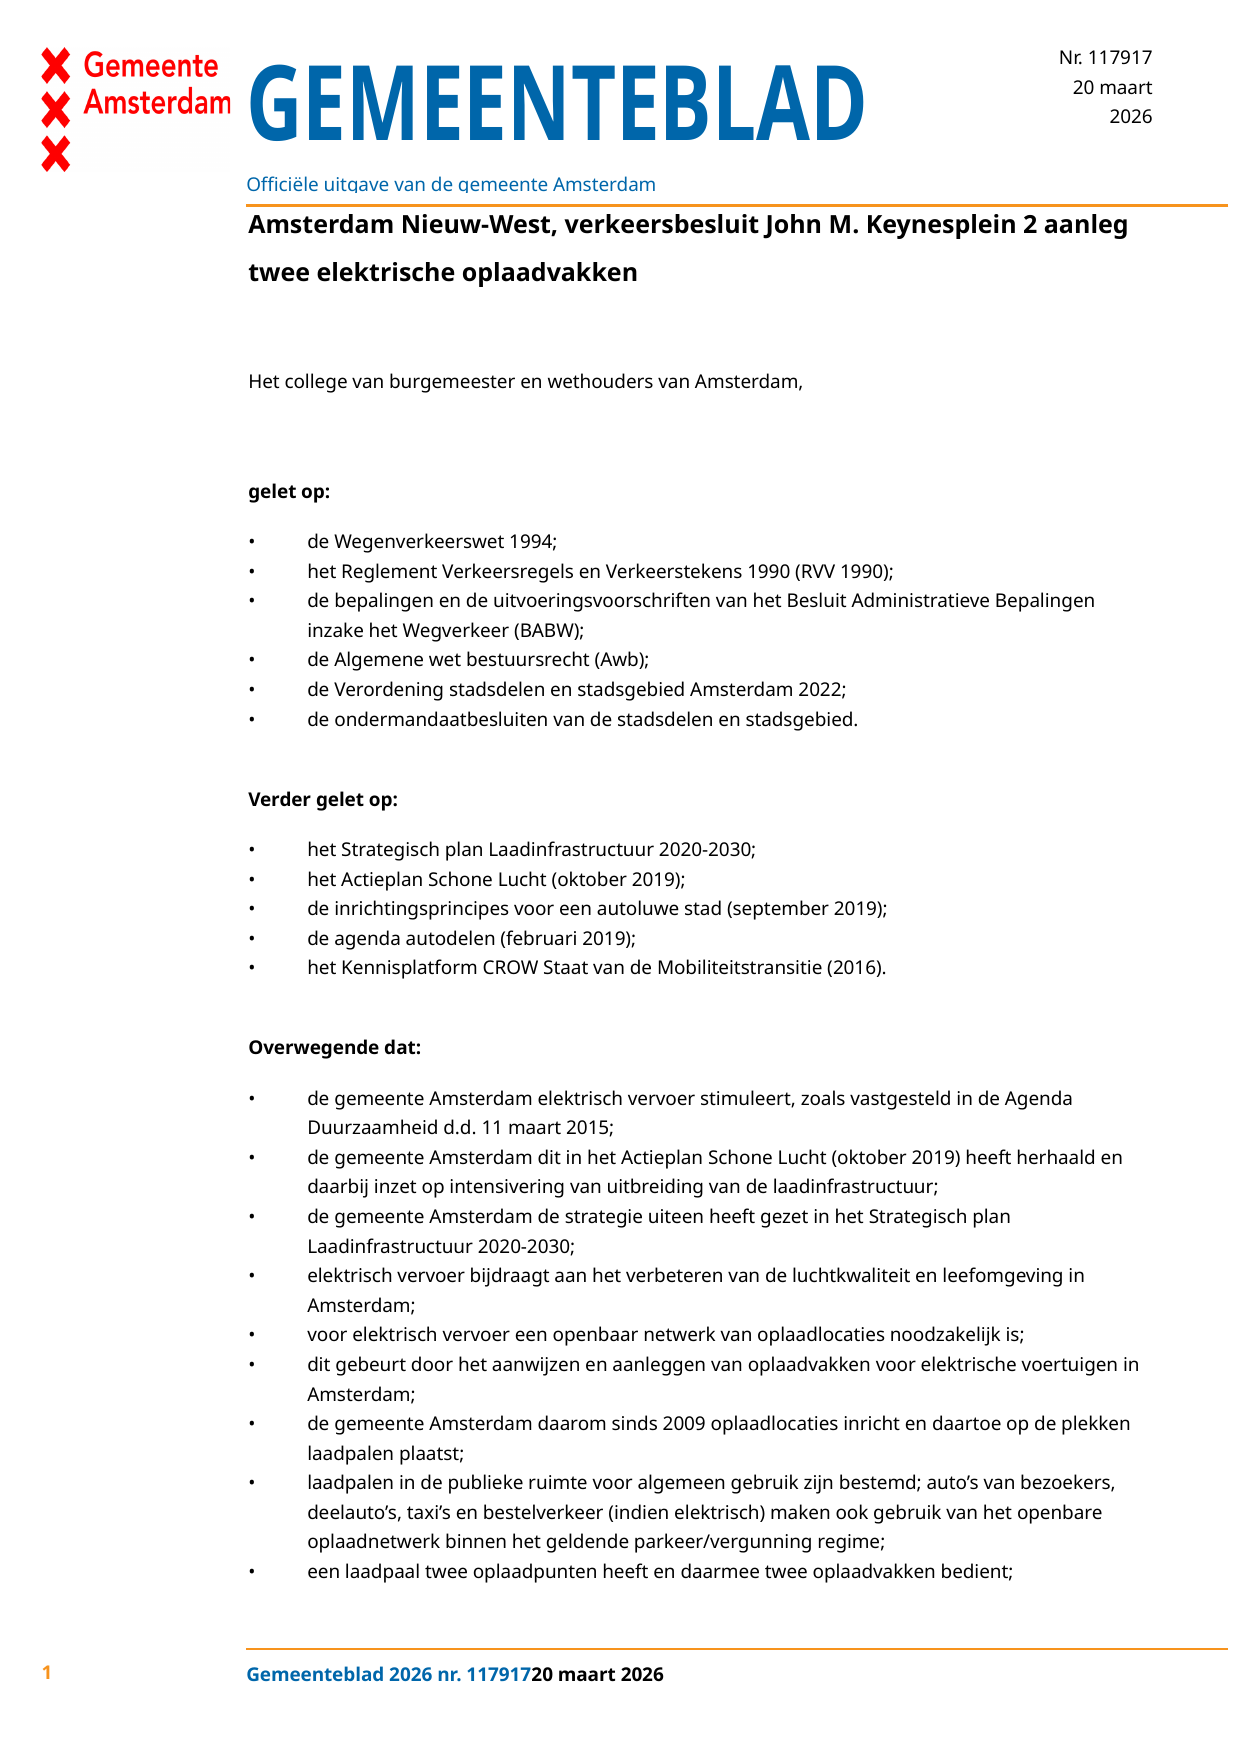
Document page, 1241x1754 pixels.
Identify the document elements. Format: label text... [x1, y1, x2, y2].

list laadpalen in de publieke ruimte voor algemeen gebruik zijn bestemd; auto’s van bezoekers, deelauto’s, taxi’s en bestelverkeer (indien elektrisch) maken ook gebruik van het openbare oplaadnetwerk binnen het geldende parkeer/vergunning regime; [248, 1469, 1152, 1554]
list een laadpaal twee oplaadpunten heeft en daarmee twee oplaadvakken bedient; [248, 1558, 1152, 1584]
list de gemeente Amsterdam elektrisch vervoer stimuleert, zoals vastgesteld in de Agenda Duurzaamheid d.d. 11 maart 2015; [248, 1085, 1152, 1140]
list de Verordening stadsdelen en stadsgebied Amsterdam 2022; [248, 676, 1152, 702]
list de ondermandaatbesluiten van de stadsdelen en stadsgebied. [248, 706, 1152, 731]
list de gemeente Amsterdam daarom sinds 2009 oplaadlocaties inricht en daartoe op de plekken laadpalen plaatst; [248, 1410, 1152, 1466]
text Het college van burgemeester en wethouders van Amsterdam, [248, 368, 1152, 394]
text Verder gelet op: [248, 786, 1152, 811]
list het Reglement Verkeersregels en Verkeerstekens 1990 (RVV 1990); [248, 558, 1152, 583]
list voor elektrisch vervoer een openbaar netwerk van oplaadlocaties noodzakelijk is; [248, 1322, 1152, 1347]
list de Algemene wet bestuursrecht (Awb); [248, 647, 1152, 672]
list de agenda autodelen (februari 2019); [248, 925, 1152, 951]
list het Actieplan Schone Lucht (oktober 2019); [248, 866, 1152, 891]
list de Wegenverkeerswet 1994; [248, 528, 1152, 554]
list het Strategisch plan Laadinfrastructuur 2020-2030; [248, 836, 1152, 862]
list de inrichtingsprincipes voor een autoluwe stad (september 2019); [248, 895, 1152, 921]
text gelet op: [248, 478, 1152, 503]
list dit gebeurt door het aanwijzen en aanleggen van oplaadvakken voor elektrische voertuigen in Amsterdam; [248, 1351, 1152, 1406]
list de bepalingen en de uitvoeringsvoorschriften van het Besluit Administratieve Bepalingen inzake het Wegverkeer (BABW); [248, 587, 1152, 643]
picture [41, 47, 231, 172]
list elektrisch vervoer bijdraagt aan het verbeteren van de luchtkwaliteit en leefomgeving in Amsterdam; [248, 1262, 1152, 1318]
text Overwegende dat: [248, 1034, 1152, 1060]
text Amsterdam Nieuw-West, verkeersbesluit John M. Keynesplein 2 aanleg twee elektrische oplaadvakken [248, 207, 1152, 288]
list het Kennisplatform CROW Staat van de Mobiliteitstransitie (2016). [248, 954, 1152, 980]
list de gemeente Amsterdam dit in het Actieplan Schone Lucht (oktober 2019) heeft herhaald en daarbij inzet op intensivering van uitbreiding van de laadinfrastructuur; [248, 1144, 1152, 1199]
list de gemeente Amsterdam de strategie uiteen heeft gezet in het Strategisch plan Laadinfrastructuur 2020-2030; [248, 1203, 1152, 1258]
